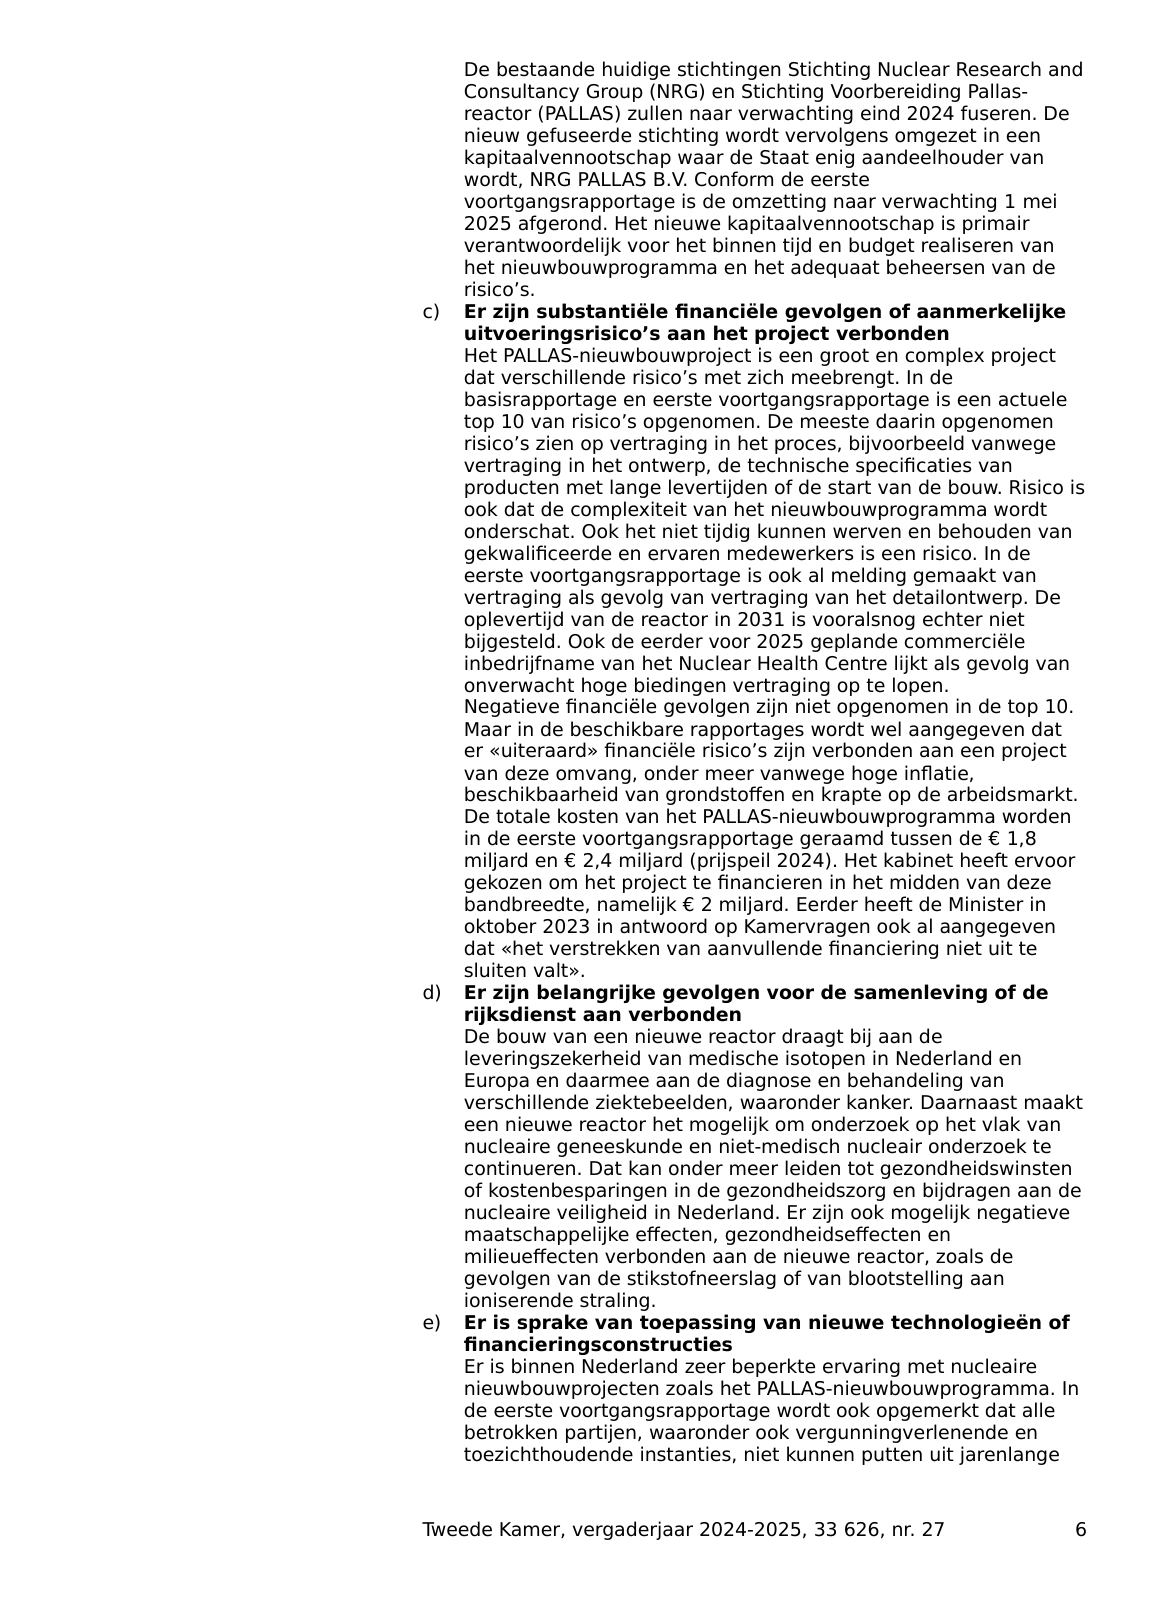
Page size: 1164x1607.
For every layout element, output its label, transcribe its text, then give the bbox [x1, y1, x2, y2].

text De bestaande huidige stichtingen Stichting Nuclear Research and Consultancy Group (NRG) en Stichting Voorbereiding Pallas-reactor (PALLAS) zullen naar verwachting eind 2024 fuseren. De nieuw gefuseerde stichting wordt vervolgens omgezet in een kapitaalvennootschap waar de Staat enig aandeelhouder van wordt, NRG PALLAS B.V. Conform de eerste voortgangsrapportage is de omzetting naar verwachting 1 mei 2025 afgerond. Het nieuwe kapitaalvennootschap is primair verantwoordelijk voor het binnen tijd en budget realiseren van het nieuwbouwprogramma en het adequaat beheersen van de risico’s. [464, 59, 1087, 301]
text Negatieve financiële gevolgen zijn niet opgenomen in de top 10. Maar in de beschikbare rapportages wordt wel aangegeven dat er «uiteraard» financiële risico’s zijn verbonden aan een project van deze omvang, onder meer vanwege hoge inflatie, beschikbaarheid van grondstoffen en krapte op de arbeidsmarkt. De totale kosten van het PALLAS-nieuwbouwprogramma worden in de eerste voortgangsrapportage geraamd tussen de € 1,8 miljard en € 2,4 miljard (prijspeil 2024). Het kabinet heeft ervoor gekozen om het project te financieren in het midden van deze bandbreedte, namelijk € 2 miljard. Eerder heeft de Minister in oktober 2023 in antwoord op Kamervragen ook al aangegeven dat «het verstrekken van aanvullende financiering niet uit te sluiten valt». [464, 696, 1087, 982]
text d) Er zijn belangrijke gevolgen voor de samenleving of de rijksdienst aan verbonden [422, 982, 1087, 1026]
text Er is binnen Nederland zeer beperkte ervaring met nucleaire nieuwbouwprojecten zoals het PALLAS-nieuwbouwprogramma. In de eerste voortgangsrapportage wordt ook opgemerkt dat alle betrokken partijen, waaronder ook vergunningverlenende en toezichthoudende instanties, niet kunnen putten uit jarenlange [464, 1356, 1087, 1466]
text De bouw van een nieuwe reactor draagt bij aan de leveringszekerheid van medische isotopen in Nederland en Europa en daarmee aan de diagnose en behandeling van verschillende ziektebeelden, waaronder kanker. Daarnaast maakt een nieuwe reactor het mogelijk om onderzoek op het vlak van nucleaire geneeskunde en niet-medisch nucleair onderzoek te continueren. Dat kan onder meer leiden tot gezondheidswinsten of kostenbesparingen in de gezondheidszorg en bijdragen aan de nucleaire veiligheid in Nederland. Er zijn ook mogelijk negatieve maatschappelijke effecten, gezondheidseffecten en milieueffecten verbonden aan de nieuwe reactor, zoals de gevolgen van de stikstofneerslag of van blootstelling aan ioniserende straling. [464, 1026, 1087, 1312]
text e) Er is sprake van toepassing van nieuwe technologieën of financieringsconstructies [422, 1312, 1087, 1356]
text Het PALLAS-nieuwbouwproject is een groot en complex project dat verschillende risico’s met zich meebrengt. In de basisrapportage en eerste voortgangsrapportage is een actuele top 10 van risico’s opgenomen. De meeste daarin opgenomen risico’s zien op vertraging in het proces, bijvoorbeeld vanwege vertraging in het ontwerp, de technische specificaties van producten met lange levertijden of de start van de bouw. Risico is ook dat de complexiteit van het nieuwbouwprogramma wordt onderschat. Ook het niet tijdig kunnen werven en behouden van gekwalificeerde en ervaren medewerkers is een risico. In de eerste voortgangsrapportage is ook al melding gemaakt van vertraging als gevolg van vertraging van het detailontwerp. De oplevertijd van de reactor in 2031 is vooralsnog echter niet bijgesteld. Ook de eerder voor 2025 geplande commerciële inbedrijfname van het Nuclear Health Centre lijkt als gevolg van onverwacht hoge biedingen vertraging op te lopen. [464, 345, 1087, 696]
text c) Er zijn substantiële financiële gevolgen of aanmerkelijke uitvoeringsrisico’s aan het project verbonden [422, 301, 1087, 345]
